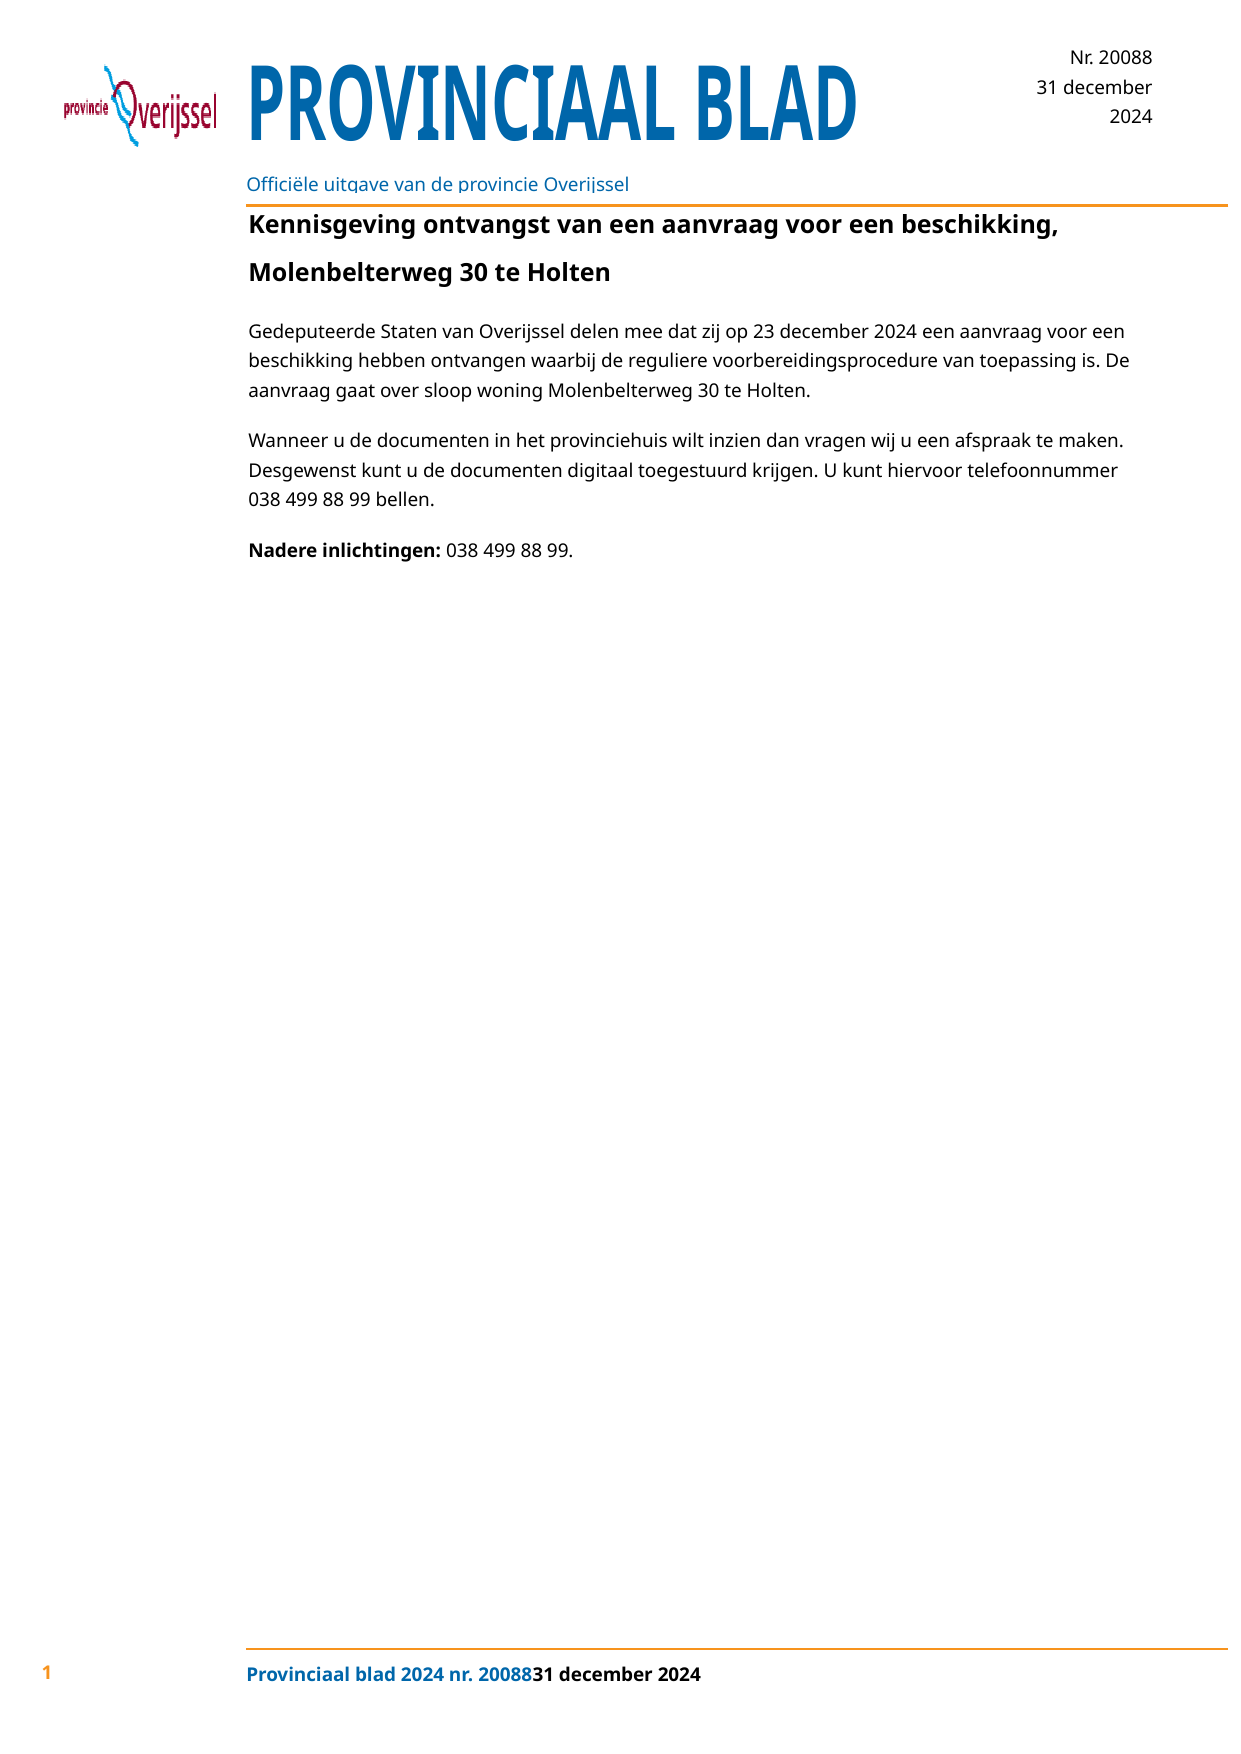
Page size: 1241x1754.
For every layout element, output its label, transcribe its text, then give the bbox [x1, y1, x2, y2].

text Nadere inlichtingen: 038 499 88 99. [248, 537, 1152, 563]
text Kennisgeving ontvangst van een aanvraag voor een beschikking, Molenbelterweg 30 te Holten [248, 207, 1152, 288]
text Wanneer u de documenten in het provinciehuis wilt inzien dan vragen wij u een afspraak te maken. Desgewenst kunt u de documenten digitaal toegestuurd krijgen. U kunt hiervoor telefoonnummer 038 499 88 99 bellen. [248, 427, 1152, 512]
picture [41, 47, 231, 172]
text Gedeputeerde Staten van Overijssel delen mee dat zij op 23 december 2024 een aanvraag voor een beschikking hebben ontvangen waarbij de reguliere voorbereidingsprocedure van toepassing is. De aanvraag gaat over sloop woning Molenbelterweg 30 te Holten. [248, 318, 1152, 403]
